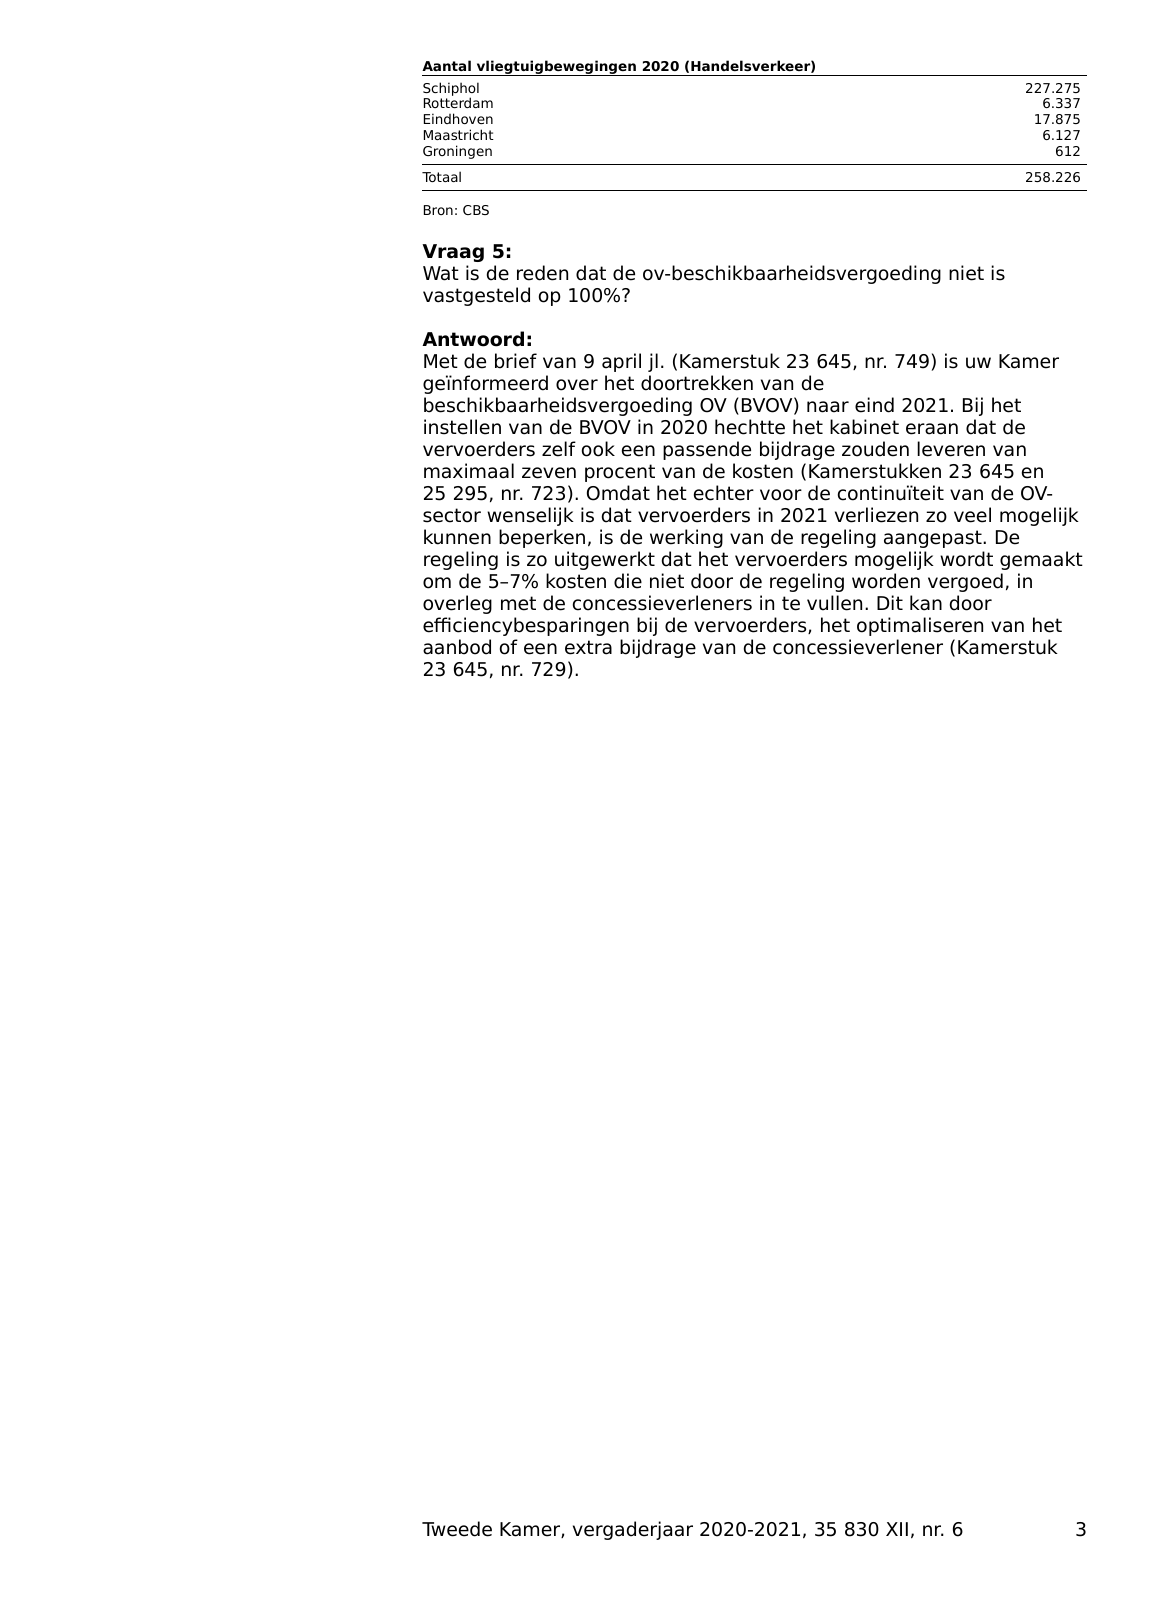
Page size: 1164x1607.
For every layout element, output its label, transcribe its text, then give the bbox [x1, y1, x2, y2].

table_cell Eindhoven [422, 112, 754, 128]
table_cell 227.275 [754, 76, 1087, 96]
table_header Aantal vliegtuigbewegingen 2020 (Handelsverkeer) [422, 59, 1087, 75]
text Met de brief van 9 april jl. (Kamerstuk 23 645, nr. 749) is uw Kamer geïnformeerd over het doortrekken van de beschikbaarheidsvergoeding OV (BVOV) naar eind 2021. Bij het instellen van de BVOV in 2020 hechtte het kabinet eraan dat de vervoerders zelf ook een passende bijdrage zouden leveren van maximaal zeven procent van de kosten (Kamerstukken 23 645 en 25 295, nr. 723). Omdat het echter voor de continuïteit van de OV-sector wenselijk is dat vervoerders in 2021 verliezen zo veel mogelijk kunnen beperken, is de werking van de regeling aangepast. De regeling is zo uitgewerkt dat het vervoerders mogelijk wordt gemaakt om de 5–7% kosten die niet door de regeling worden vergoed, in overleg met de concessieverleners in te vullen. Dit kan door efficiencybesparingen bij de vervoerders, het optimaliseren van het aanbod of een extra bijdrage van de concessieverlener (Kamerstuk 23 645, nr. 729). [422, 351, 1087, 681]
text Antwoord: [422, 329, 1087, 351]
table_cell 6.337 [754, 96, 1087, 112]
table_cell Rotterdam [422, 96, 754, 112]
table_cell Totaal [422, 165, 754, 190]
table_cell Maastricht [422, 128, 754, 143]
text Wat is de reden dat de ov-beschikbaarheidsvergoeding niet is vastgesteld op 100%? [422, 263, 1087, 307]
table_cell Bron: CBS [422, 191, 1087, 218]
table_cell Groningen [422, 144, 754, 164]
table_cell 17.875 [754, 112, 1087, 128]
table_cell Schiphol [422, 76, 754, 96]
table_cell 6.127 [754, 128, 1087, 143]
text Vraag 5: [422, 241, 1087, 263]
table_cell 612 [754, 144, 1087, 164]
table_cell 258.226 [754, 165, 1087, 190]
